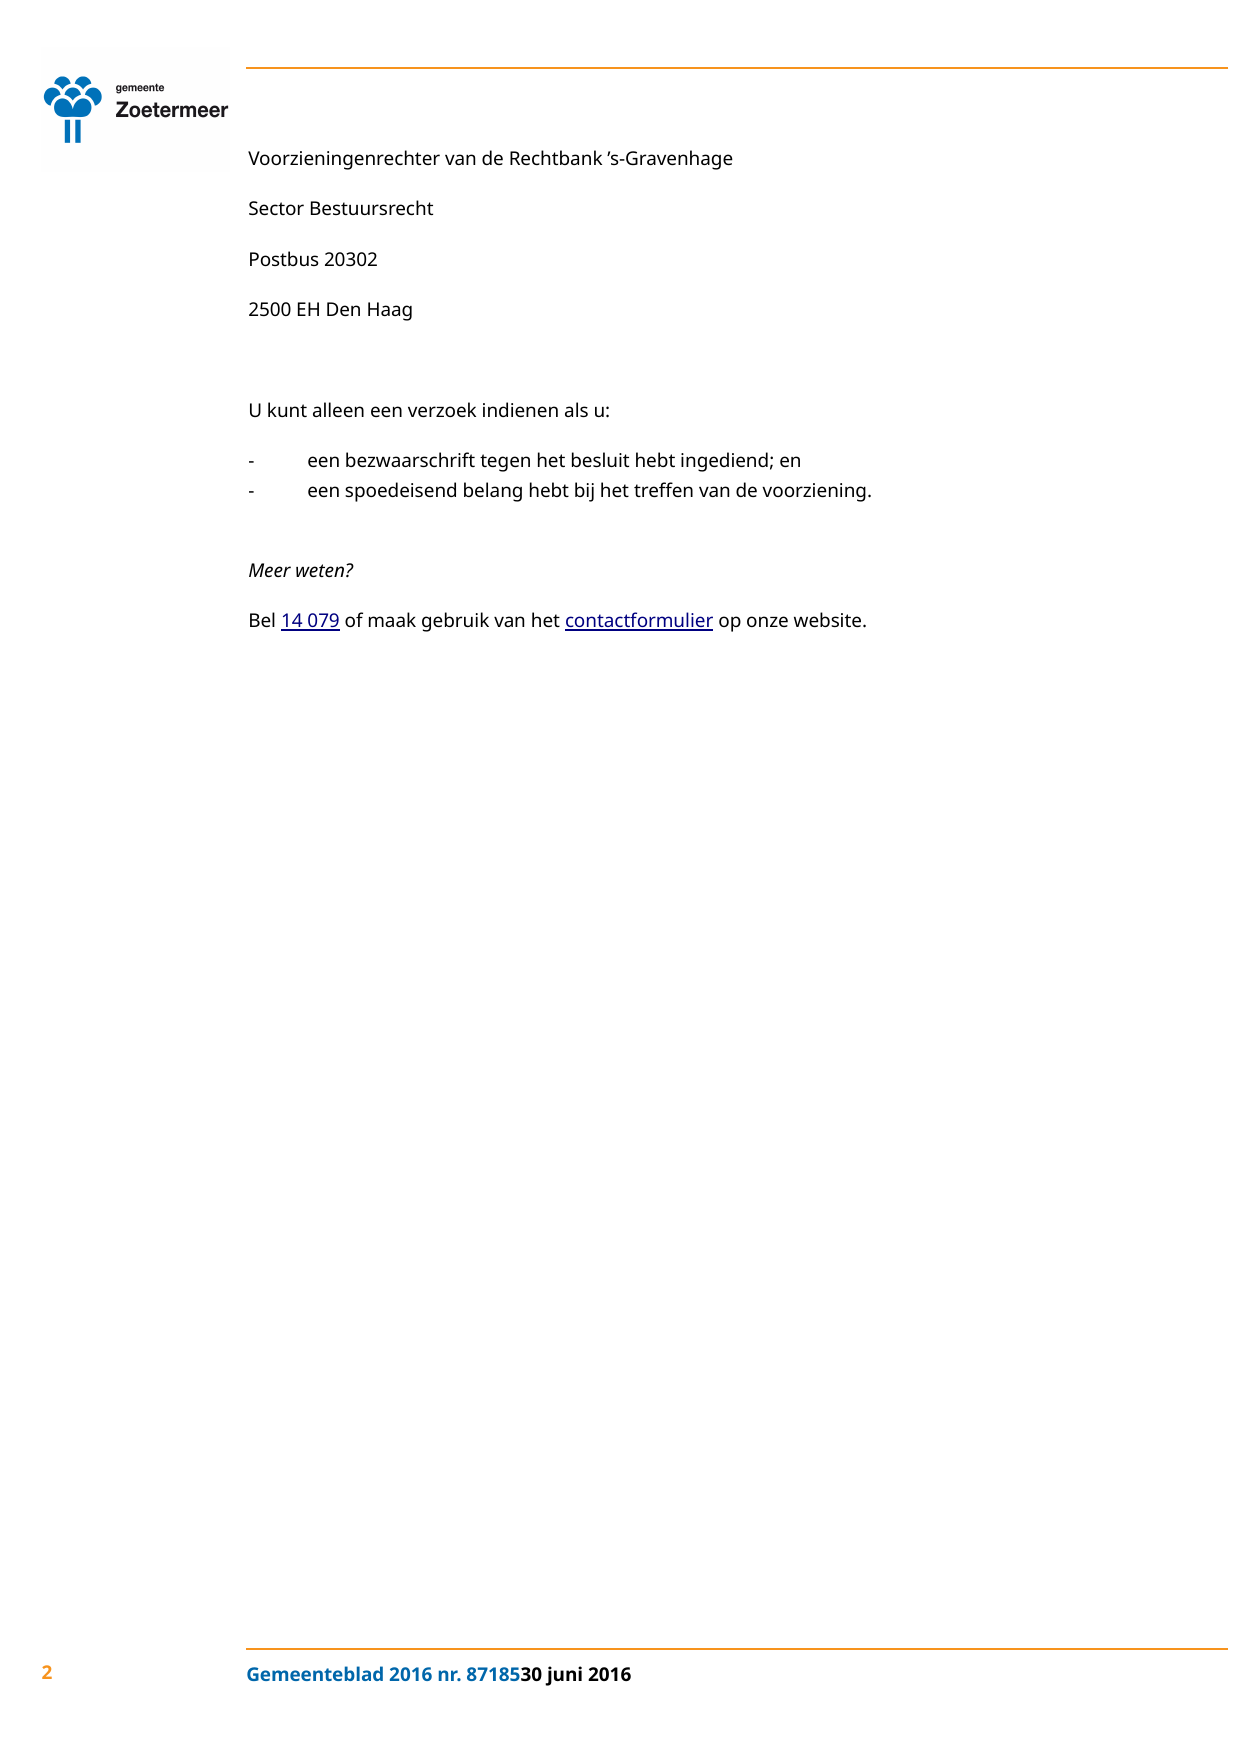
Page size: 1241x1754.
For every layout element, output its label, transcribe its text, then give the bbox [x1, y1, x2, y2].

text Meer weten? [248, 557, 1152, 583]
text Bel 14 079 of maak gebruik van het contactformulier op onze website. [248, 608, 1152, 633]
list een spoedeisend belang hebt bij het treffen van de voorziening. [248, 477, 1152, 503]
text Voorzieningenrechter van de Rechtbank ’s-Gravenhage [248, 145, 1152, 171]
text Postbus 20302 [248, 246, 1152, 272]
text Sector Bestuursrecht [248, 196, 1152, 221]
picture [41, 47, 231, 172]
text U kunt alleen een verzoek indienen als u: [248, 397, 1152, 423]
list een bezwaarschrift tegen het besluit hebt ingediend; en [248, 448, 1152, 473]
text 2500 EH Den Haag [248, 296, 1152, 322]
